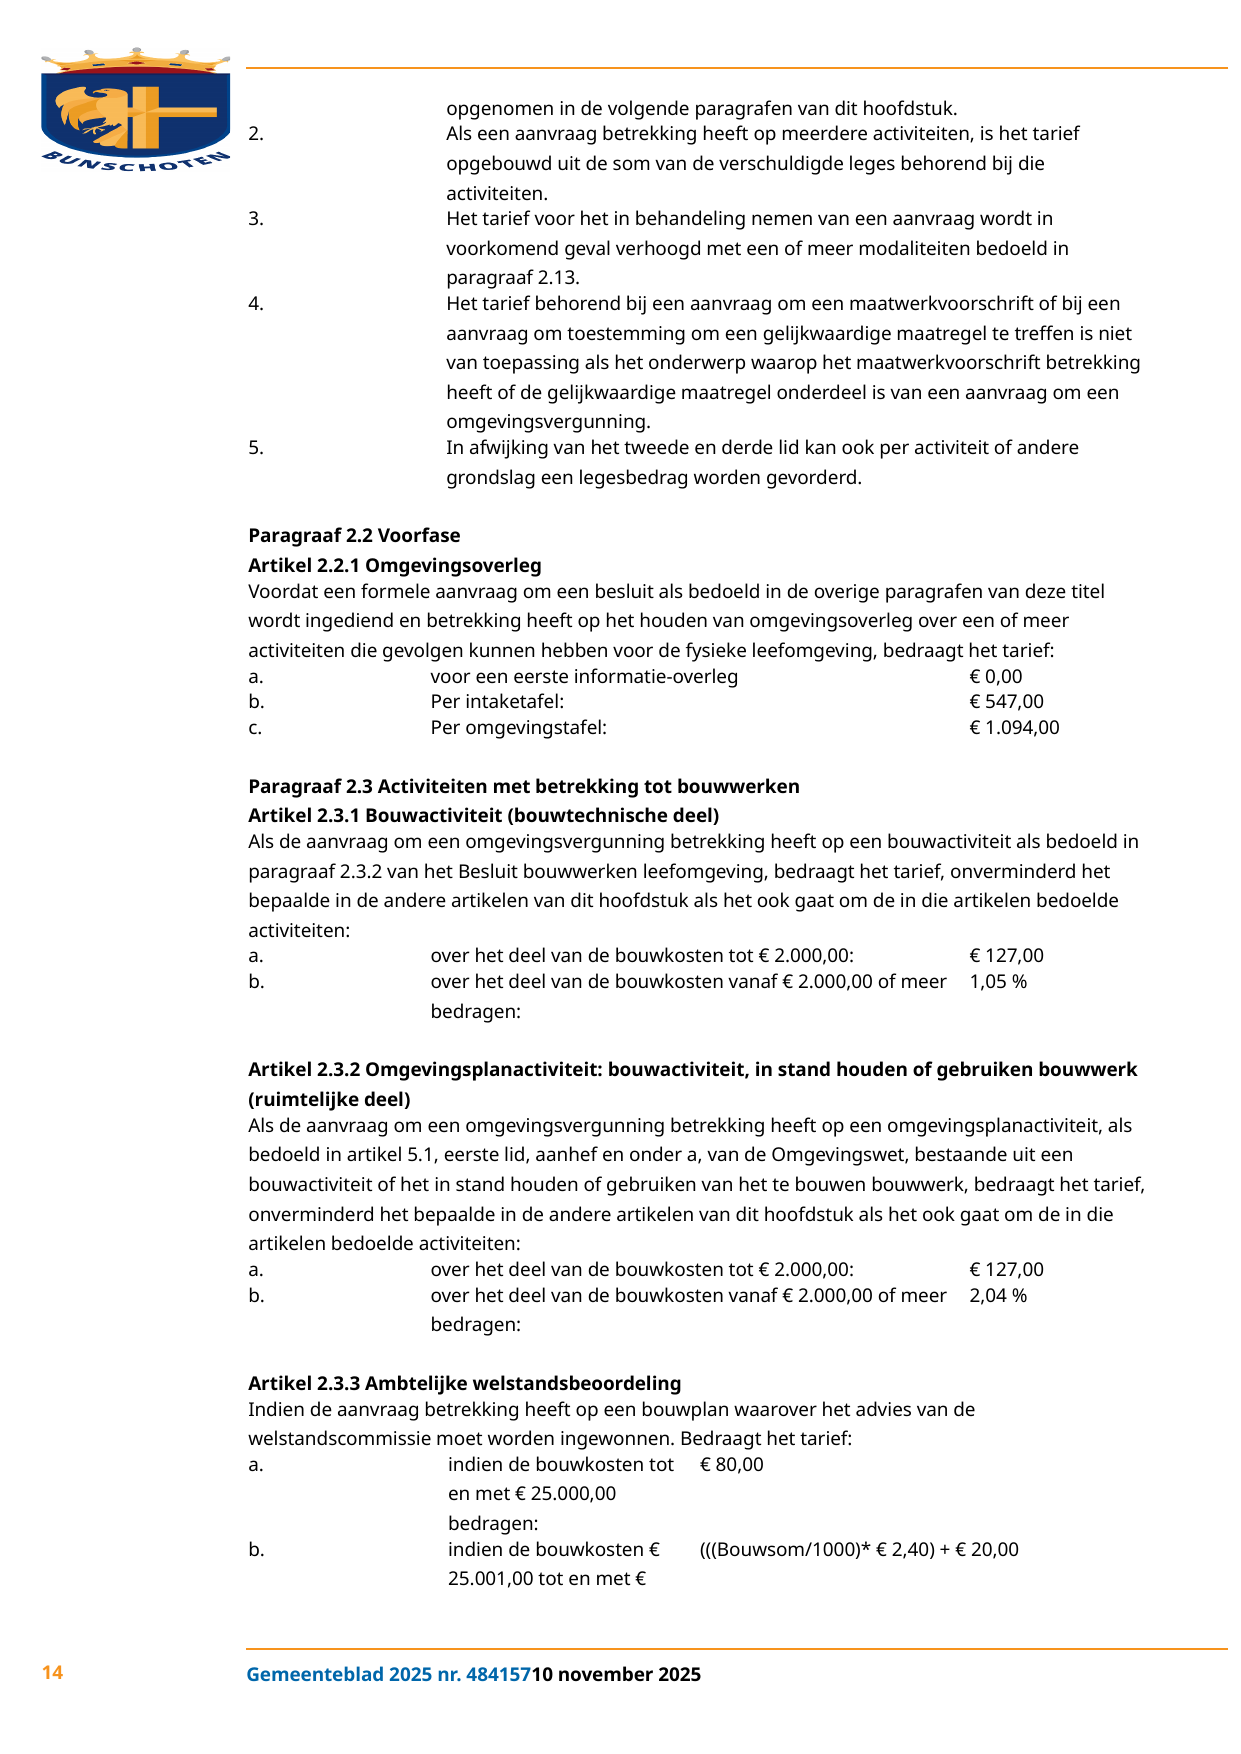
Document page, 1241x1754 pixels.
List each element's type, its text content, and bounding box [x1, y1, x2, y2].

table_cell a. [248, 663, 430, 688]
table_cell € 1.094,00 [969, 714, 1152, 740]
table_cell Als de aanvraag om een omgevingsvergunning betrekking heeft op een omgevingsplanactiviteit, als bedoeld in artikel 5.1, eerste lid, aanhef en onder a, van de Omgevingswet, bestaande uit een bouwactiviteit of het in stand houden of gebruiken van het te bouwen bouwwerk, bedraagt het tarief, onverminderd het bepaalde in de andere artikelen van dit hoofdstuk als het ook gaat om de in die artikelen bedoelde activiteiten: [248, 1112, 1152, 1256]
table_cell Per intaketafel: [430, 689, 969, 714]
table_cell € 127,00 [969, 943, 1152, 968]
text Paragraaf 2.3 Activiteiten met betrekking tot bouwwerken [248, 773, 1152, 798]
table_cell a. [248, 1256, 430, 1282]
table_cell b. [248, 689, 430, 714]
table_cell In afwijking van het tweede en derde lid kan ook per activiteit of andere grondslag een legesbedrag worden gevorderd. [446, 434, 1152, 490]
table_cell 4. [248, 290, 446, 434]
table_cell b. [248, 969, 430, 1024]
table_header Artikel 2.3.2 Omgevingsplanactiviteit: bouwactiviteit, in stand houden of gebruiken bouwwerk (ruimtelijke deel) [248, 1057, 1152, 1112]
table_cell a. [248, 943, 430, 968]
table_cell over het deel van de bouwkosten vanaf € 2.000,00 of meer bedragen: [430, 1282, 969, 1337]
table_cell indien de bouwkosten € 25.001,00 tot en met € [448, 1536, 700, 1591]
table_cell Het tarief behorend bij een aanvraag om een maatwerkvoorschrift of bij een aanvraag om toestemming om een gelijkwaardige maatregel te treffen is niet van toepassing als het onderwerp waarop het maatwerkvoorschrift betrekking heeft of de gelijkwaardige maatregel onderdeel is van een aanvraag om een omgevingsvergunning. [446, 290, 1152, 434]
table_cell 2,04 % [969, 1282, 1152, 1337]
picture [41, 47, 231, 172]
table_cell b. [248, 1282, 430, 1337]
table_cell (((Bouwsom/1000)* € 2,40) + € 20,00 [700, 1536, 1152, 1591]
table_header Artikel 2.2.1 Omgevingsoverleg [248, 552, 1152, 578]
table_cell Als een aanvraag betrekking heeft op meerdere activiteiten, is het tarief opgebouwd uit de som van de verschuldigde leges behorend bij die activiteiten. [446, 121, 1152, 205]
table_cell voor een eerste informatie-overleg [430, 663, 969, 688]
table_header Artikel 2.3.3 Ambtelijke welstandsbeoordeling [248, 1370, 1152, 1396]
table_cell over het deel van de bouwkosten tot € 2.000,00: [430, 943, 969, 968]
table_cell opgenomen in de volgende paragrafen van dit hoofdstuk. [446, 95, 1152, 121]
table_cell 2. [248, 121, 446, 205]
table_cell a. [248, 1451, 448, 1536]
table_header Artikel 2.3.1 Bouwactiviteit (bouwtechnische deel) [248, 803, 1152, 828]
table_cell € 547,00 [969, 689, 1152, 714]
table_cell [248, 95, 446, 121]
table_cell over het deel van de bouwkosten tot € 2.000,00: [430, 1256, 969, 1282]
table_cell € 127,00 [969, 1256, 1152, 1282]
table_cell Per omgevingstafel: [430, 714, 969, 740]
table_cell indien de bouwkosten tot en met € 25.000,00 bedragen: [448, 1451, 700, 1536]
table_cell Indien de aanvraag betrekking heeft op een bouwplan waarover het advies van de welstandscommissie moet worden ingewonnen. Bedraagt het tarief: [248, 1396, 1152, 1451]
table_cell 3. [248, 205, 446, 290]
table_cell Voordat een formele aanvraag om een besluit als bedoeld in de overige paragrafen van deze titel wordt ingediend en betrekking heeft op het houden van omgevingsoverleg over een of meer activiteiten die gevolgen kunnen hebben voor de fysieke leefomgeving, bedraagt het tarief: [248, 578, 1152, 663]
table_cell 1,05 % [969, 969, 1152, 1024]
table_cell c. [248, 714, 430, 740]
table_cell Als de aanvraag om een omgevingsvergunning betrekking heeft op een bouwactiviteit als bedoeld in paragraaf 2.3.2 van het Besluit bouwwerken leefomgeving, bedraagt het tarief, onverminderd het bepaalde in de andere artikelen van dit hoofdstuk als het ook gaat om de in die artikelen bedoelde activiteiten: [248, 828, 1152, 943]
table_cell 5. [248, 434, 446, 490]
table_cell b. [248, 1536, 448, 1591]
table_cell € 80,00 [700, 1451, 1152, 1536]
table_cell Het tarief voor het in behandeling nemen van een aanvraag wordt in voorkomend geval verhoogd met een of meer modaliteiten bedoeld in paragraaf 2.13. [446, 205, 1152, 290]
text Paragraaf 2.2 Voorfase [248, 522, 1152, 548]
table_cell over het deel van de bouwkosten vanaf € 2.000,00 of meer bedragen: [430, 969, 969, 1024]
table_cell € 0,00 [969, 663, 1152, 688]
